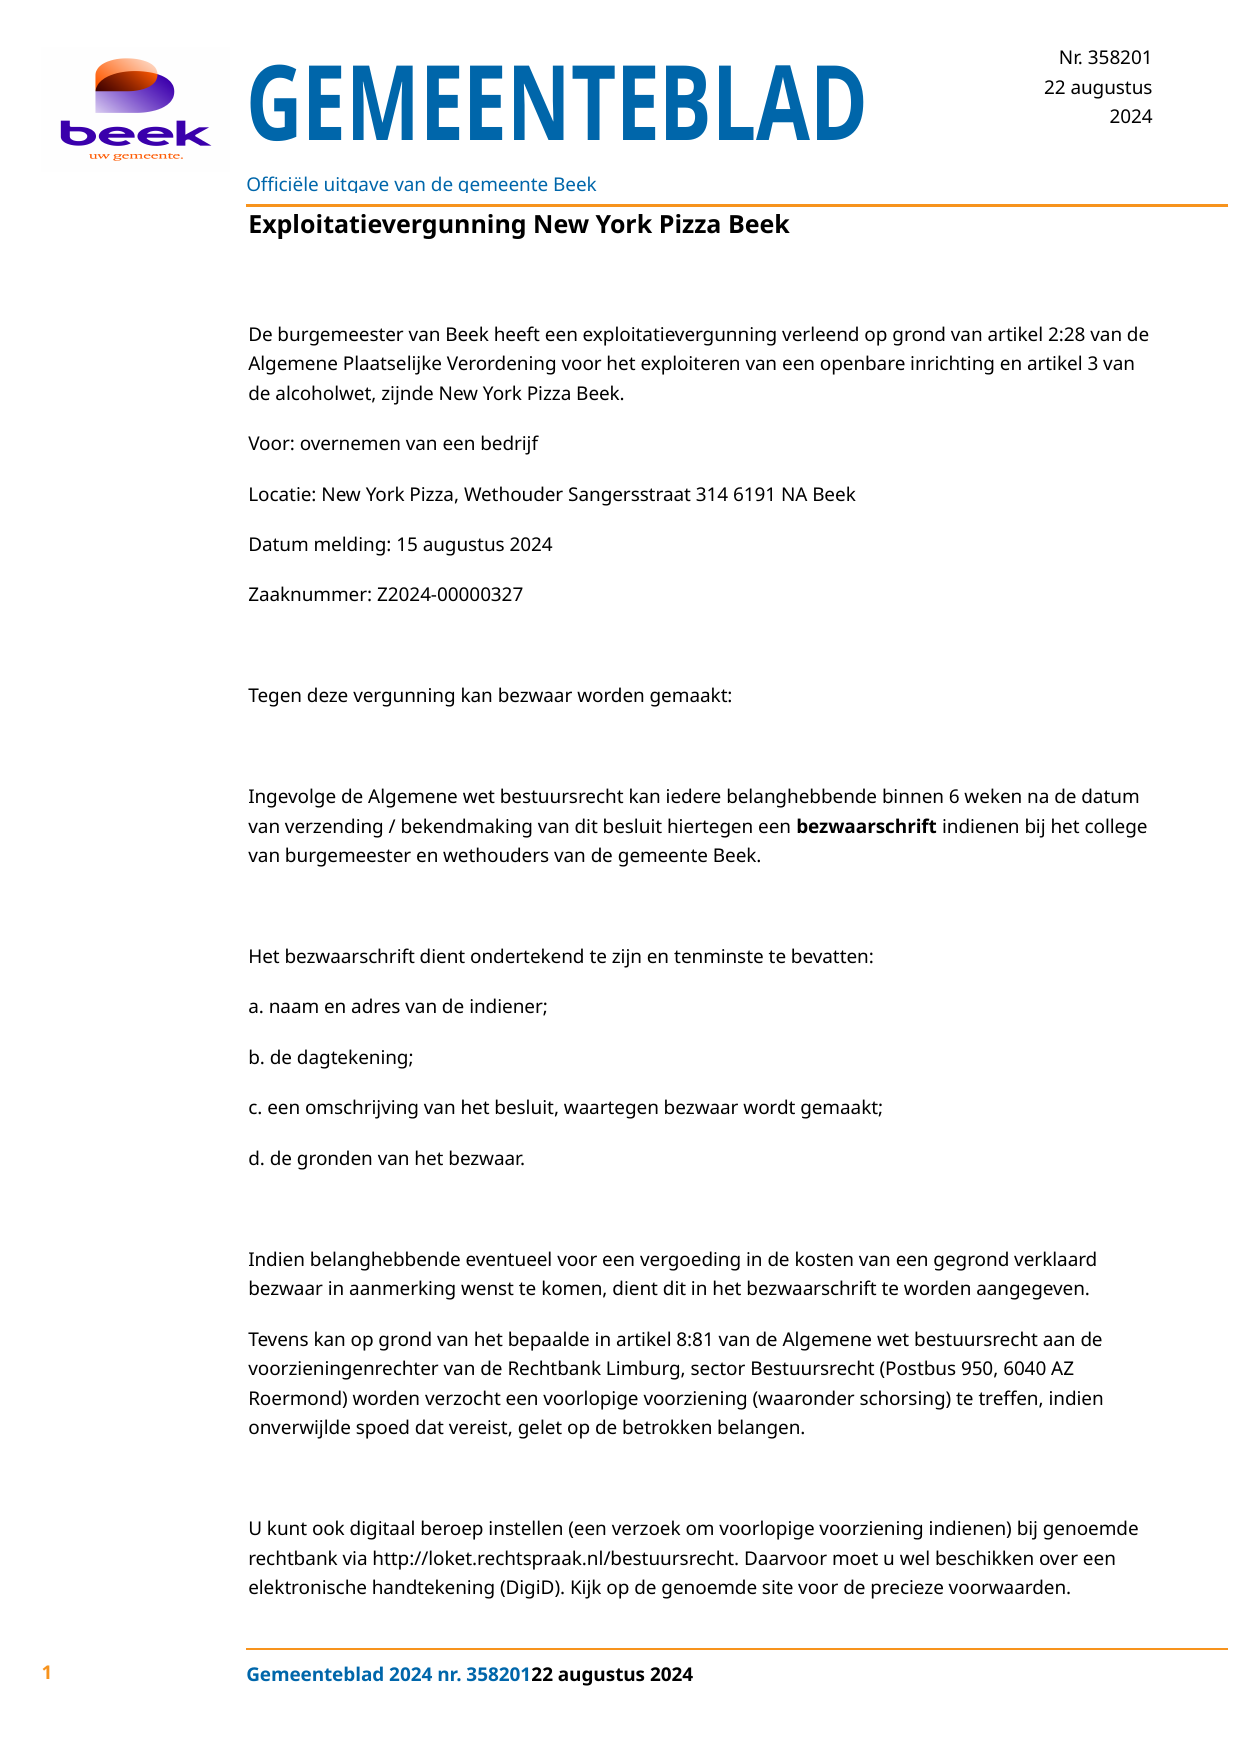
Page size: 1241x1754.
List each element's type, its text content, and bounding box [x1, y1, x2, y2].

text De burgemeester van Beek heeft een exploitatievergunning verleend op grond van artikel 2:28 van de Algemene Plaatselijke Verordening voor het exploiteren van een openbare inrichting en artikel 3 van de alcoholwet, zijnde New York Pizza Beek. [248, 321, 1152, 406]
text c. een omschrijving van het besluit, waartegen bezwaar wordt gemaakt; [248, 1094, 1152, 1120]
text d. de gronden van het bezwaar. [248, 1145, 1152, 1171]
text Voor: overnemen van een bedrijf [248, 430, 1152, 456]
text Indien belanghebbende eventueel voor een vergoeding in de kosten van een gegrond verklaard bezwaar in aanmerking wenst te komen, dient dit in het bezwaarschrift te worden aangegeven. [248, 1246, 1152, 1301]
text Zaaknummer: Z2024-00000327 [248, 582, 1152, 607]
text Locatie: New York Pizza, Wethouder Sangersstraat 314 6191 NA Beek [248, 481, 1152, 506]
text Tevens kan op grond van het bepaalde in artikel 8:81 van de Algemene wet bestuursrecht aan de voorzieningenrechter van de Rechtbank Limburg, sector Bestuursrecht (Postbus 950, 6040 AZ Roermond) worden verzocht een voorlopige voorziening (waaronder schorsing) te treffen, indien onverwijlde spoed dat vereist, gelet op de betrokken belangen. [248, 1326, 1152, 1440]
text b. de dagtekening; [248, 1044, 1152, 1070]
text U kunt ook digitaal beroep instellen (een verzoek om voorlopige voorziening indienen) bij genoemde rechtbank via http://loket.rechtspraak.nl/bestuursrecht. Daarvoor moet u wel beschikken over een elektronische handtekening (DigiD). Kijk op de genoemde site voor de precieze voorwaarden. [248, 1515, 1152, 1600]
text Het bezwaarschrift dient ondertekend te zijn en tenminste te bevatten: [248, 943, 1152, 969]
text Tegen deze vergunning kan bezwaar worden gemaakt: [248, 682, 1152, 708]
text Ingevolge de Algemene wet bestuursrecht kan iedere belanghebbende binnen 6 weken na de datum van verzending / bekendmaking van dit besluit hiertegen een bezwaarschrift indienen bij het college van burgemeester en wethouders van de gemeente Beek. [248, 783, 1152, 868]
text a. naam en adres van de indiener; [248, 994, 1152, 1019]
picture [41, 47, 231, 172]
text Exploitatievergunning New York Pizza Beek [248, 207, 1152, 241]
text Datum melding: 15 augustus 2024 [248, 531, 1152, 557]
